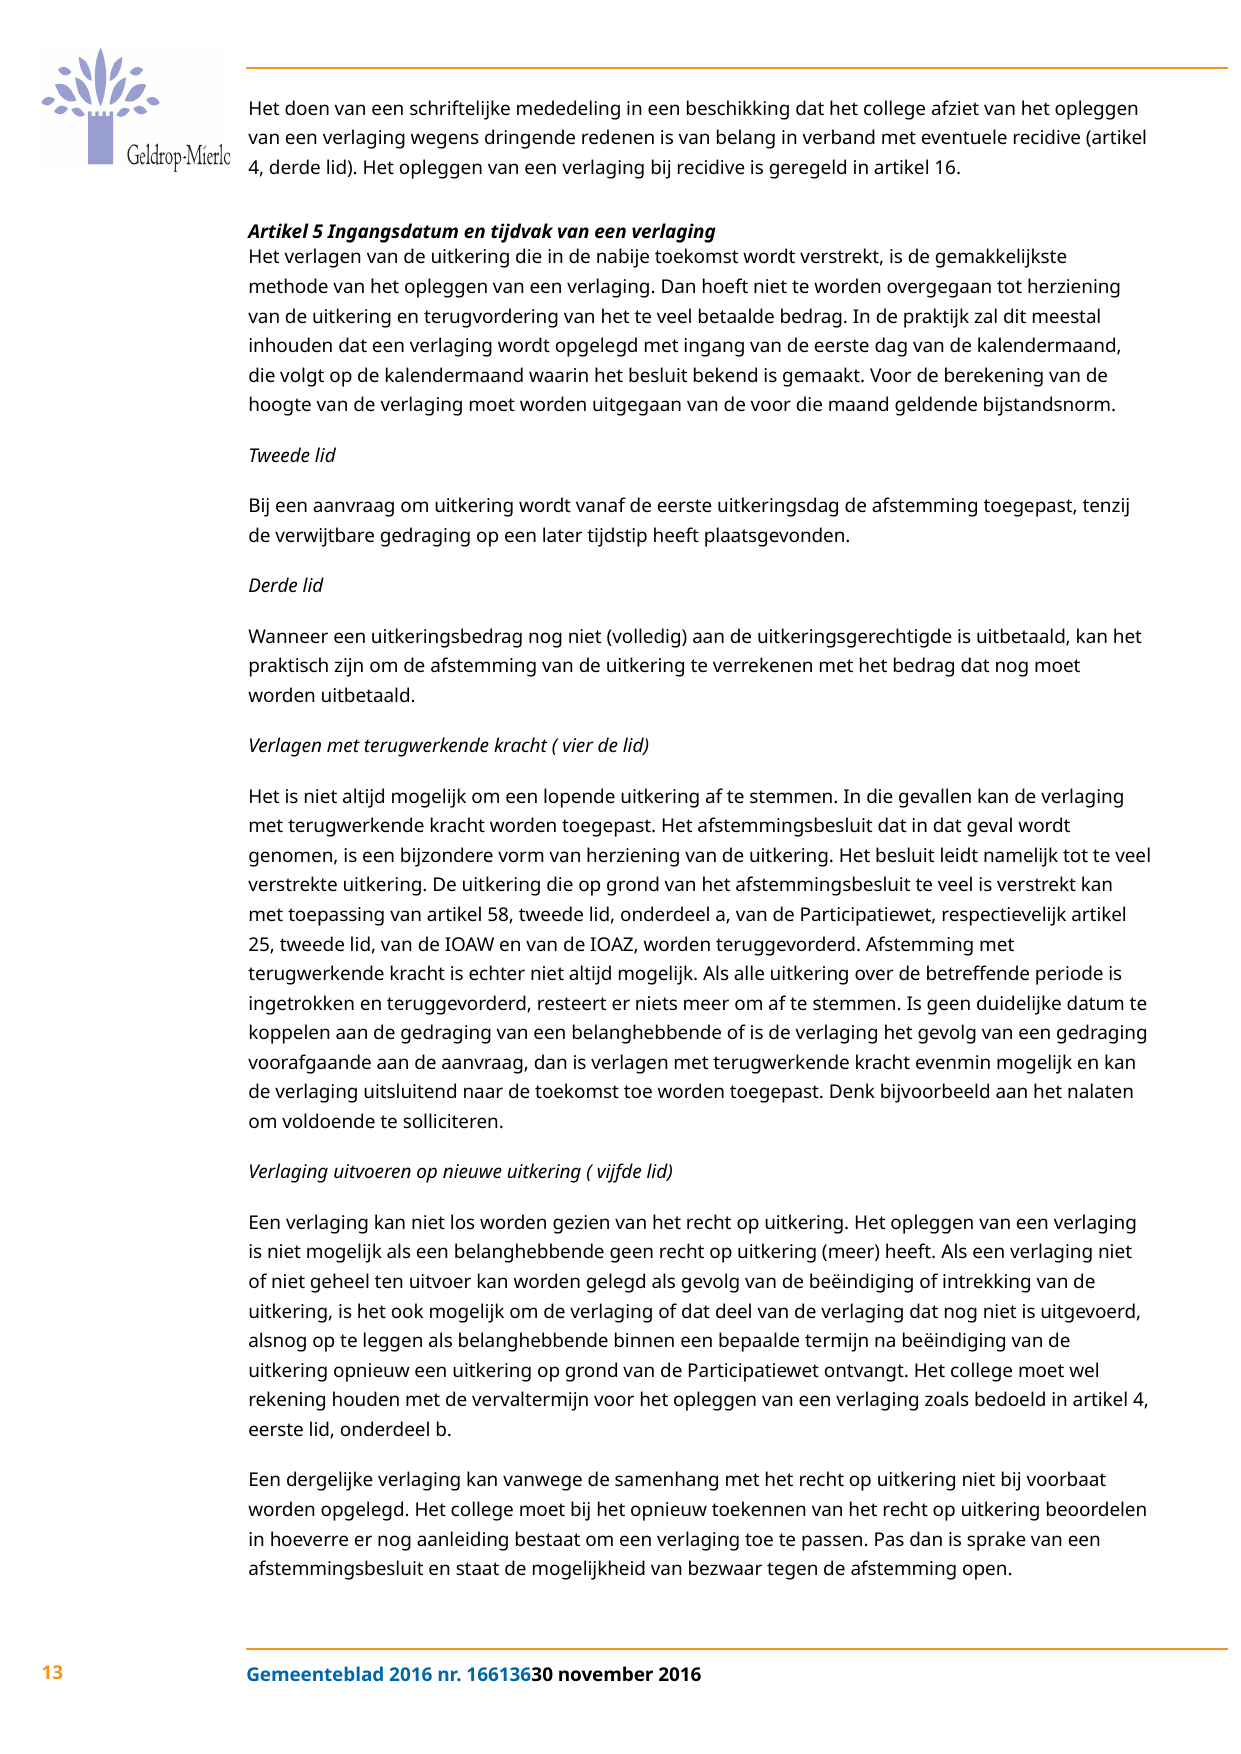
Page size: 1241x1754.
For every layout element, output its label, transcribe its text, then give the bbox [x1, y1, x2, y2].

text Het is niet altijd mogelijk om een lopende uitkering af te stemmen. In die gevallen kan de verlaging met terugwerkende kracht worden toegepast. Het afstemmingsbesluit dat in dat geval wordt genomen, is een bijzondere vorm van herziening van de uitkering. Het besluit leidt namelijk tot te veel verstrekte uitkering. De uitkering die op grond van het afstemmingsbesluit te veel is verstrekt kan met toepassing van artikel 58, tweede lid, onderdeel a, van de Participatiewet, respectievelijk artikel 25, tweede lid, van de IOAW en van de IOAZ, worden teruggevorderd. Afstemming met terugwerkende kracht is echter niet altijd mogelijk. Als alle uitkering over de betreffende periode is ingetrokken en teruggevorderd, resteert er niets meer om af te stemmen. Is geen duidelijke datum te koppelen aan de gedraging van een belanghebbende of is de verlaging het gevolg van een gedraging voorafgaande aan de aanvraag, dan is verlagen met terugwerkende kracht evenmin mogelijk en kan de verlaging uitsluitend naar de toekomst toe worden toegepast. Denk bijvoorbeeld aan het nalaten om voldoende te solliciteren. [248, 783, 1152, 1134]
text Verlaging uitvoeren op nieuwe uitkering ( vijfde lid) [248, 1159, 1152, 1184]
text Wanneer een uitkeringsbedrag nog niet (volledig) aan de uitkeringsgerechtigde is uitbetaald, kan het praktisch zijn om de afstemming van de uitkering te verrekenen met het bedrag dat nog moet worden uitbetaald. [248, 623, 1152, 708]
text Verlagen met terugwerkende kracht ( vier de lid) [248, 732, 1152, 758]
text Bij een aanvraag om uitkering wordt vanaf de eerste uitkeringsdag de afstemming toegepast, tenzij de verwijtbare gedraging op een later tijdstip heeft plaatsgevonden. [248, 492, 1152, 548]
text Een verlaging kan niet los worden gezien van het recht op uitkering. Het opleggen van een verlaging is niet mogelijk als een belanghebbende geen recht op uitkering (meer) heeft. Als een verlaging niet of niet geheel ten uitvoer kan worden gelegd als gevolg van de beëindiging of intrekking van de uitkering, is het ook mogelijk om de verlaging of dat deel van de verlaging dat nog niet is uitgevoerd, alsnog op te leggen als belanghebbende binnen een bepaalde termijn na beëindiging van de uitkering opnieuw een uitkering op grond van de Participatiewet ontvangt. Het college moet wel rekening houden met de vervaltermijn voor het opleggen van een verlaging zoals bedoeld in artikel 4, eerste lid, onderdeel b. [248, 1209, 1152, 1442]
text Artikel 5 Ingangsdatum en tijdvak van een verlaging [248, 218, 1152, 244]
text Het doen van een schriftelijke mededeling in een beschikking dat het college afziet van het opleggen van een verlaging wegens dringende redenen is van belang in verband met eventuele recidive (artikel 4, derde lid). Het opleggen van een verlaging bij recidive is geregeld in artikel 16. [248, 95, 1152, 180]
picture [41, 47, 231, 172]
text Het verlagen van de uitkering die in de nabije toekomst wordt verstrekt, is de gemakkelijkste methode van het opleggen van een verlaging. Dan hoeft niet te worden overgegaan tot herziening van de uitkering en terugvordering van het te veel betaalde bedrag. In de praktijk zal dit meestal inhouden dat een verlaging wordt opgelegd met ingang van de eerste dag van de kalendermaand, die volgt op de kalendermaand waarin het besluit bekend is gemaakt. Voor de berekening van de hoogte van de verlaging moet worden uitgegaan van de voor die maand geldende bijstandsnorm. [248, 244, 1152, 417]
text Een dergelijke verlaging kan vanwege de samenhang met het recht op uitkering niet bij voorbaat worden opgelegd. Het college moet bij het opnieuw toekennen van het recht op uitkering beoordelen in hoeverre er nog aanleiding bestaat om een verlaging toe te passen. Pas dan is sprake van een afstemmingsbesluit en staat de mogelijkheid van bezwaar tegen de afstemming open. [248, 1467, 1152, 1581]
text Derde lid [248, 572, 1152, 598]
text Tweede lid [248, 442, 1152, 468]
